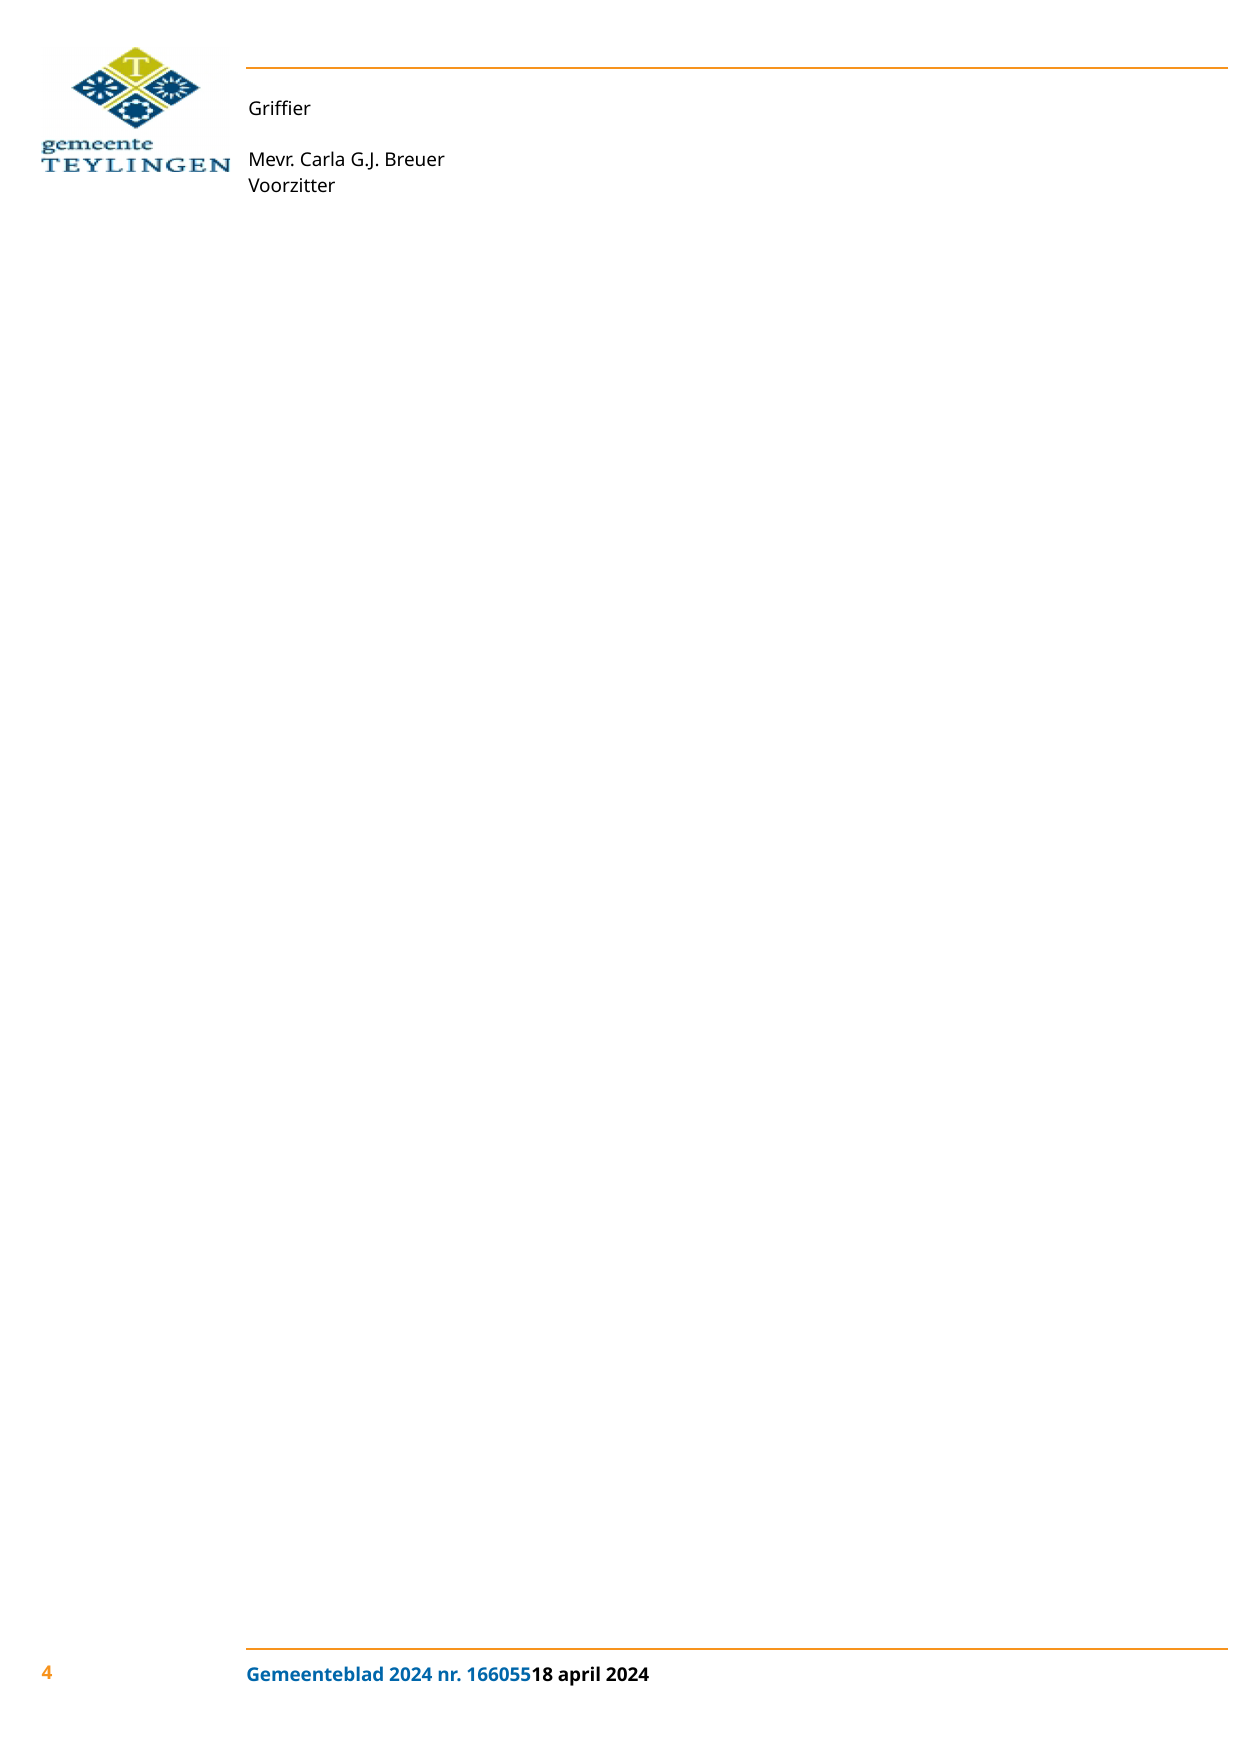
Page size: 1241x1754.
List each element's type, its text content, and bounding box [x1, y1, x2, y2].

picture [41, 47, 231, 172]
text Voorzitter [248, 172, 1152, 198]
text Mevr. Carla G.J. Breuer [248, 146, 1152, 172]
text Griffier [248, 95, 1152, 121]
